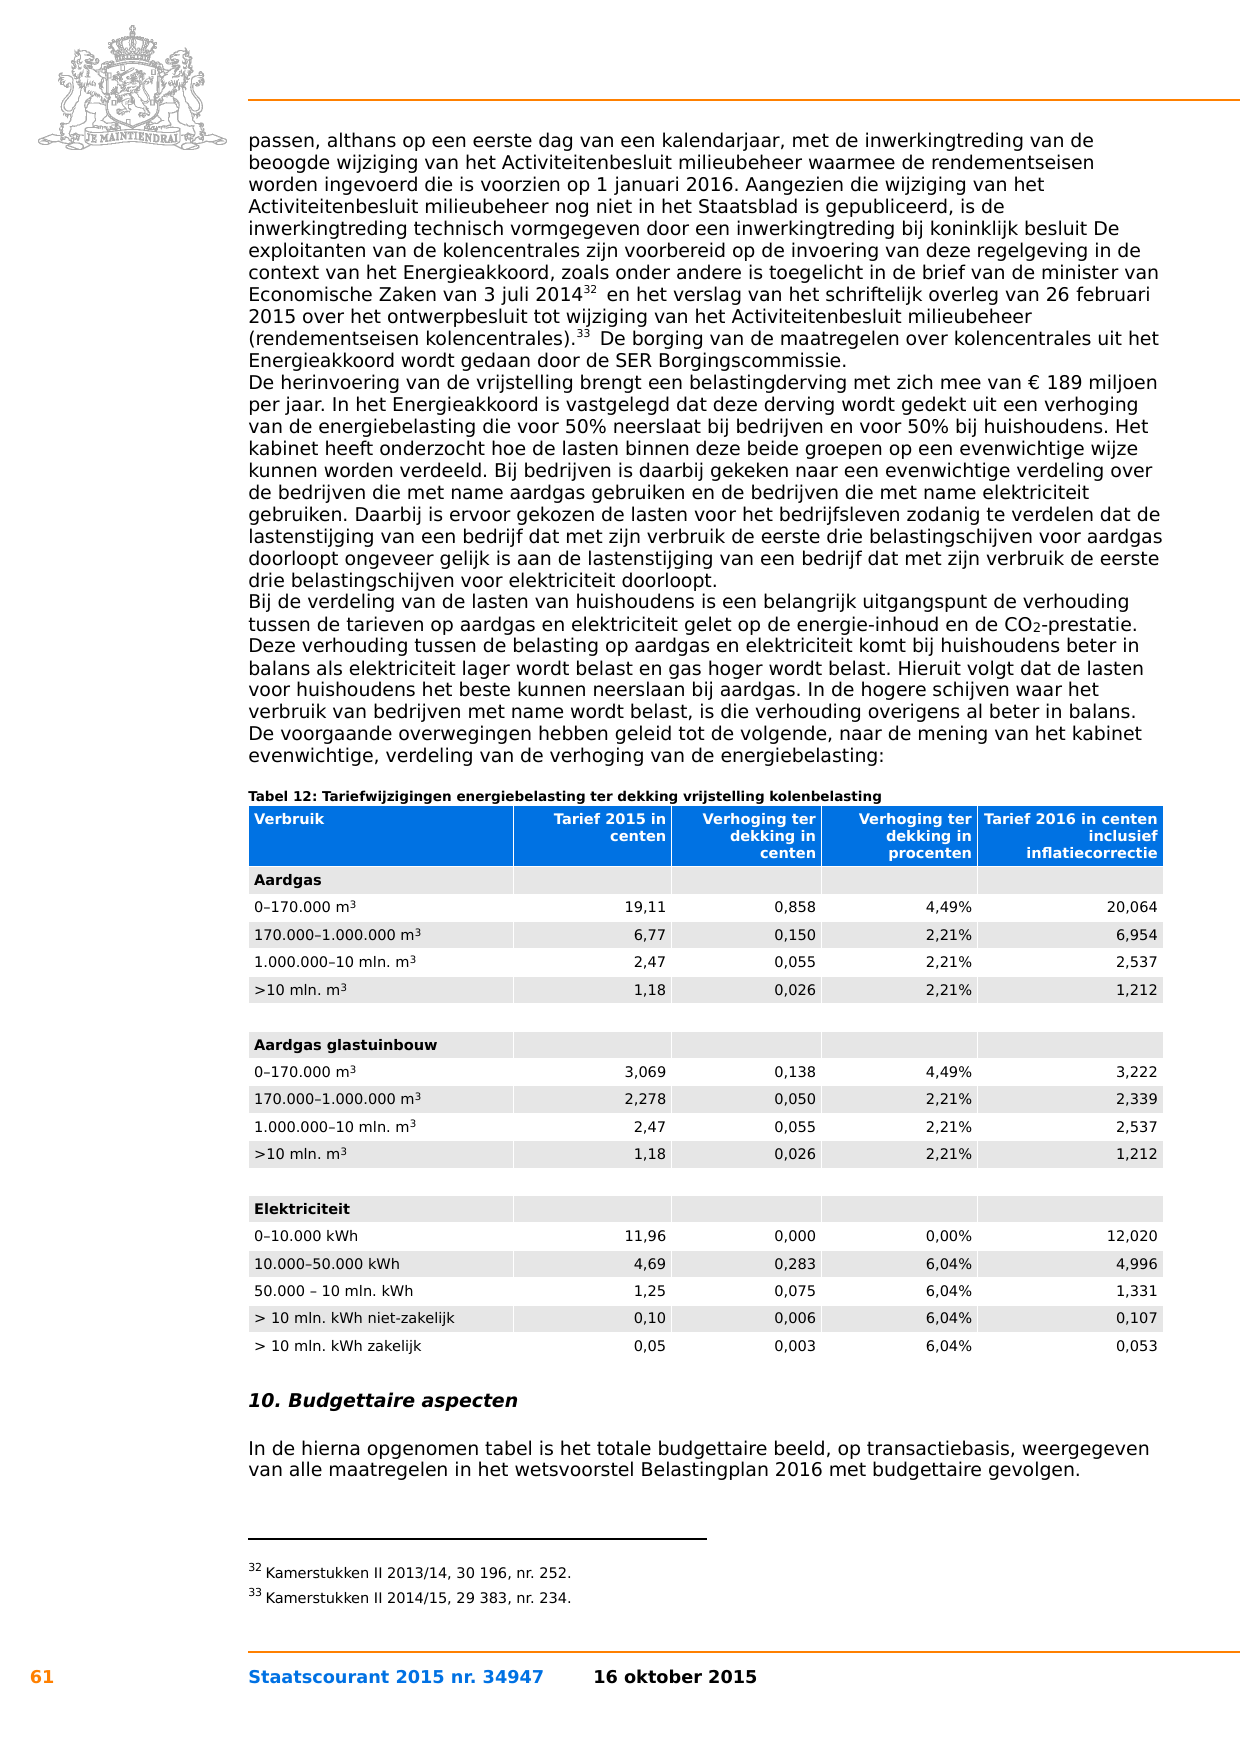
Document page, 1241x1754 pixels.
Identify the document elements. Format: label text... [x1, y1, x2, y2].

table_cell [978, 1196, 1163, 1222]
table_cell [978, 867, 1163, 894]
table_cell [822, 1004, 977, 1031]
table_cell 0–10.000 kWh [249, 1224, 513, 1250]
table_cell 2,47 [514, 950, 671, 976]
table_cell 2,21% [822, 950, 977, 976]
table_cell 0,026 [672, 977, 821, 1003]
table_cell 1.000.000–10 mln. m3 [249, 1114, 513, 1140]
table_cell > 10 mln. kWh niet-zakelijk [249, 1306, 513, 1332]
table_cell 6,04% [822, 1306, 977, 1332]
table_cell 2,278 [514, 1086, 671, 1113]
table_cell 3,222 [978, 1059, 1163, 1085]
table_cell [672, 1169, 821, 1195]
table_cell 0,055 [672, 1114, 821, 1140]
table_cell 1,212 [978, 977, 1163, 1003]
table_cell [514, 1004, 671, 1031]
text passen, althans op een eerste dag van een kalendarjaar, met de inwerkingtreding van de beoogde wijziging van het Activiteitenbesluit milieubeheer waarmee de rendementseisen worden ingevoerd die is voorzien op 1 januari 2016. Aangezien die wijziging van het Activiteitenbesluit milieubeheer nog niet in het Staatsblad is gepubliceerd, is de inwerkingtreding technisch vormgegeven door een inwerkingtreding bij koninklijk besluit De exploitanten van de kolencentrales zijn voorbereid op de invoering van deze regelgeving in de context van het Energieakkoord, zoals onder andere is toegelicht in de brief van de minister van Economische Zaken van 3 juli 2014 en het verslag van het schriftelijk overleg van 26 februari 2015 over het ontwerpbesluit tot wijziging van het Activiteitenbesluit milieubeheer (rendementseisen kolencentrales). De borging van de maatregelen over kolencentrales uit het Energieakkoord wordt gedaan door de SER Borgingscommissie. [248, 130, 1163, 372]
table_cell Aardgas glastuinbouw [249, 1032, 513, 1058]
table_cell 1,25 [514, 1278, 671, 1304]
table_cell 50.000 – 10 mln. kWh [249, 1278, 513, 1304]
table_cell 1,18 [514, 977, 671, 1003]
table_cell > 10 mln. kWh zakelijk [249, 1333, 513, 1359]
table_cell 6,04% [822, 1333, 977, 1359]
table_cell 0,107 [978, 1306, 1163, 1332]
text Kamerstukken II 2013/14, 30 196, nr. 252. [248, 1561, 1163, 1583]
text Bij de verdeling van de lasten van huishoudens is een belangrijk uitgangspunt de verhouding tussen de tarieven op aardgas en elektriciteit gelet op de energie-inhoud en de CO2-prestatie. Deze verhouding tussen de belasting op aardgas en elektriciteit komt bij huishoudens beter in balans als elektriciteit lager wordt belast en gas hoger wordt belast. Hieruit volgt dat de lasten voor huishoudens het beste kunnen neerslaan bij aardgas. In de hogere schijven waar het verbruik van bedrijven met name wordt belast, is die verhouding overigens al beter in balans. De voorgaande overwegingen hebben geleid tot de volgende, naar de mening van het kabinet evenwichtige, verdeling van de verhoging van de energiebelasting: [248, 591, 1163, 767]
table_cell 2,21% [822, 1086, 977, 1113]
table_cell 2,21% [822, 1114, 977, 1140]
text Kamerstukken II 2014/15, 29 383, nr. 234. [248, 1586, 1163, 1608]
table_cell Elektriciteit [249, 1196, 513, 1222]
table_cell 2,339 [978, 1086, 1163, 1113]
table_cell [514, 1169, 671, 1195]
table_cell 1,212 [978, 1141, 1163, 1168]
text De herinvoering van de vrijstelling brengt een belastingderving met zich mee van € 189 miljoen per jaar. In het Energieakkoord is vastgelegd dat deze derving wordt gedekt uit een verhoging van de energiebelasting die voor 50% neerslaat bij bedrijven en voor 50% bij huishoudens. Het kabinet heeft onderzocht hoe de lasten binnen deze beide groepen op een evenwichtige wijze kunnen worden verdeeld. Bij bedrijven is daarbij gekeken naar een evenwichtige verdeling over de bedrijven die met name aardgas gebruiken en de bedrijven die met name elektriciteit gebruiken. Daarbij is ervoor gekozen de lasten voor het bedrijfsleven zodanig te verdelen dat de lastenstijging van een bedrijf dat met zijn verbruik de eerste drie belastingschijven voor aardgas doorloopt ongeveer gelijk is aan de lastenstijging van een bedrijf dat met zijn verbruik de eerste drie belastingschijven voor elektriciteit doorloopt. [248, 372, 1163, 591]
table_cell 2,537 [978, 1114, 1163, 1140]
table_cell [822, 1169, 977, 1195]
table_cell 0,00% [822, 1224, 977, 1250]
table_cell Verhoging ter dekking in centen [672, 806, 821, 866]
text In de hierna opgenomen tabel is het totale budgettaire beeld, op transactiebasis, weergegeven van alle maatregelen in het wetsvoorstel Belastingplan 2016 met budgettaire gevolgen. [248, 1437, 1163, 1481]
table_cell 170.000–1.000.000 m3 [249, 1086, 513, 1113]
table_cell 4,49% [822, 895, 977, 921]
table_cell 0,05 [514, 1333, 671, 1359]
table_cell >10 mln. m3 [249, 1141, 513, 1168]
table_cell 6,04% [822, 1278, 977, 1304]
table_cell [978, 1032, 1163, 1058]
table_cell 20,064 [978, 895, 1163, 921]
table_cell 0,150 [672, 922, 821, 948]
table_cell 11,96 [514, 1224, 671, 1250]
table_cell Aardgas [249, 867, 513, 894]
table_cell 0,053 [978, 1333, 1163, 1359]
table_cell 1,18 [514, 1141, 671, 1168]
table_cell 0,003 [672, 1333, 821, 1359]
table_cell 0,075 [672, 1278, 821, 1304]
table_cell 2,537 [978, 950, 1163, 976]
table_cell 10.000–50.000 kWh [249, 1251, 513, 1277]
table_cell 2,21% [822, 922, 977, 948]
table_cell 0,006 [672, 1306, 821, 1332]
table_cell 0,283 [672, 1251, 821, 1277]
table_cell [822, 867, 977, 894]
table_cell 6,77 [514, 922, 671, 948]
table_cell Verbruik [249, 806, 513, 866]
table_cell [672, 1196, 821, 1222]
table_cell >10 mln. m3 [249, 977, 513, 1003]
table_cell 19,11 [514, 895, 671, 921]
table_cell 0,050 [672, 1086, 821, 1113]
table_cell 4,996 [978, 1251, 1163, 1277]
table_cell Verhoging ter dekking in procenten [822, 806, 977, 866]
table_cell 4,49% [822, 1059, 977, 1085]
table_cell 1,331 [978, 1278, 1163, 1304]
table_cell 0,026 [672, 1141, 821, 1168]
table_cell 1.000.000–10 mln. m3 [249, 950, 513, 976]
table_cell [672, 1032, 821, 1058]
table_cell 2,47 [514, 1114, 671, 1140]
table_cell 12,020 [978, 1224, 1163, 1250]
table_cell [514, 867, 671, 894]
table_header Tabel 12: Tariefwijzigingen energiebelasting ter dekking vrijstelling kolenbelasting [248, 789, 1163, 805]
table_cell 0–170.000 m3 [249, 895, 513, 921]
table_cell 170.000–1.000.000 m3 [249, 922, 513, 948]
table_cell Tarief 2016 in centen inclusief inflatiecorrectie [978, 806, 1163, 866]
table_cell 0,000 [672, 1224, 821, 1250]
table_cell [978, 1169, 1163, 1195]
table_cell 0–170.000 m3 [249, 1059, 513, 1085]
table_cell 6,954 [978, 922, 1163, 948]
table_cell 0,138 [672, 1059, 821, 1085]
table_cell [822, 1032, 977, 1058]
table_cell 3,069 [514, 1059, 671, 1085]
table_cell [822, 1196, 977, 1222]
table_cell 6,04% [822, 1251, 977, 1277]
table_cell 0,10 [514, 1306, 671, 1332]
table_cell 2,21% [822, 977, 977, 1003]
picture [38, 25, 227, 150]
table_cell Tarief 2015 in centen [514, 806, 671, 866]
table_cell [672, 867, 821, 894]
table_cell 2,21% [822, 1141, 977, 1168]
table_cell [514, 1032, 671, 1058]
table_cell 4,69 [514, 1251, 671, 1277]
subtitle 10. Budgettaire aspecten [248, 1390, 1163, 1412]
table_cell [514, 1196, 671, 1222]
table_cell [249, 1169, 513, 1195]
table_cell 0,055 [672, 950, 821, 976]
table_cell 0,858 [672, 895, 821, 921]
table_cell [249, 1004, 513, 1031]
table_cell [978, 1004, 1163, 1031]
table_cell [672, 1004, 821, 1031]
